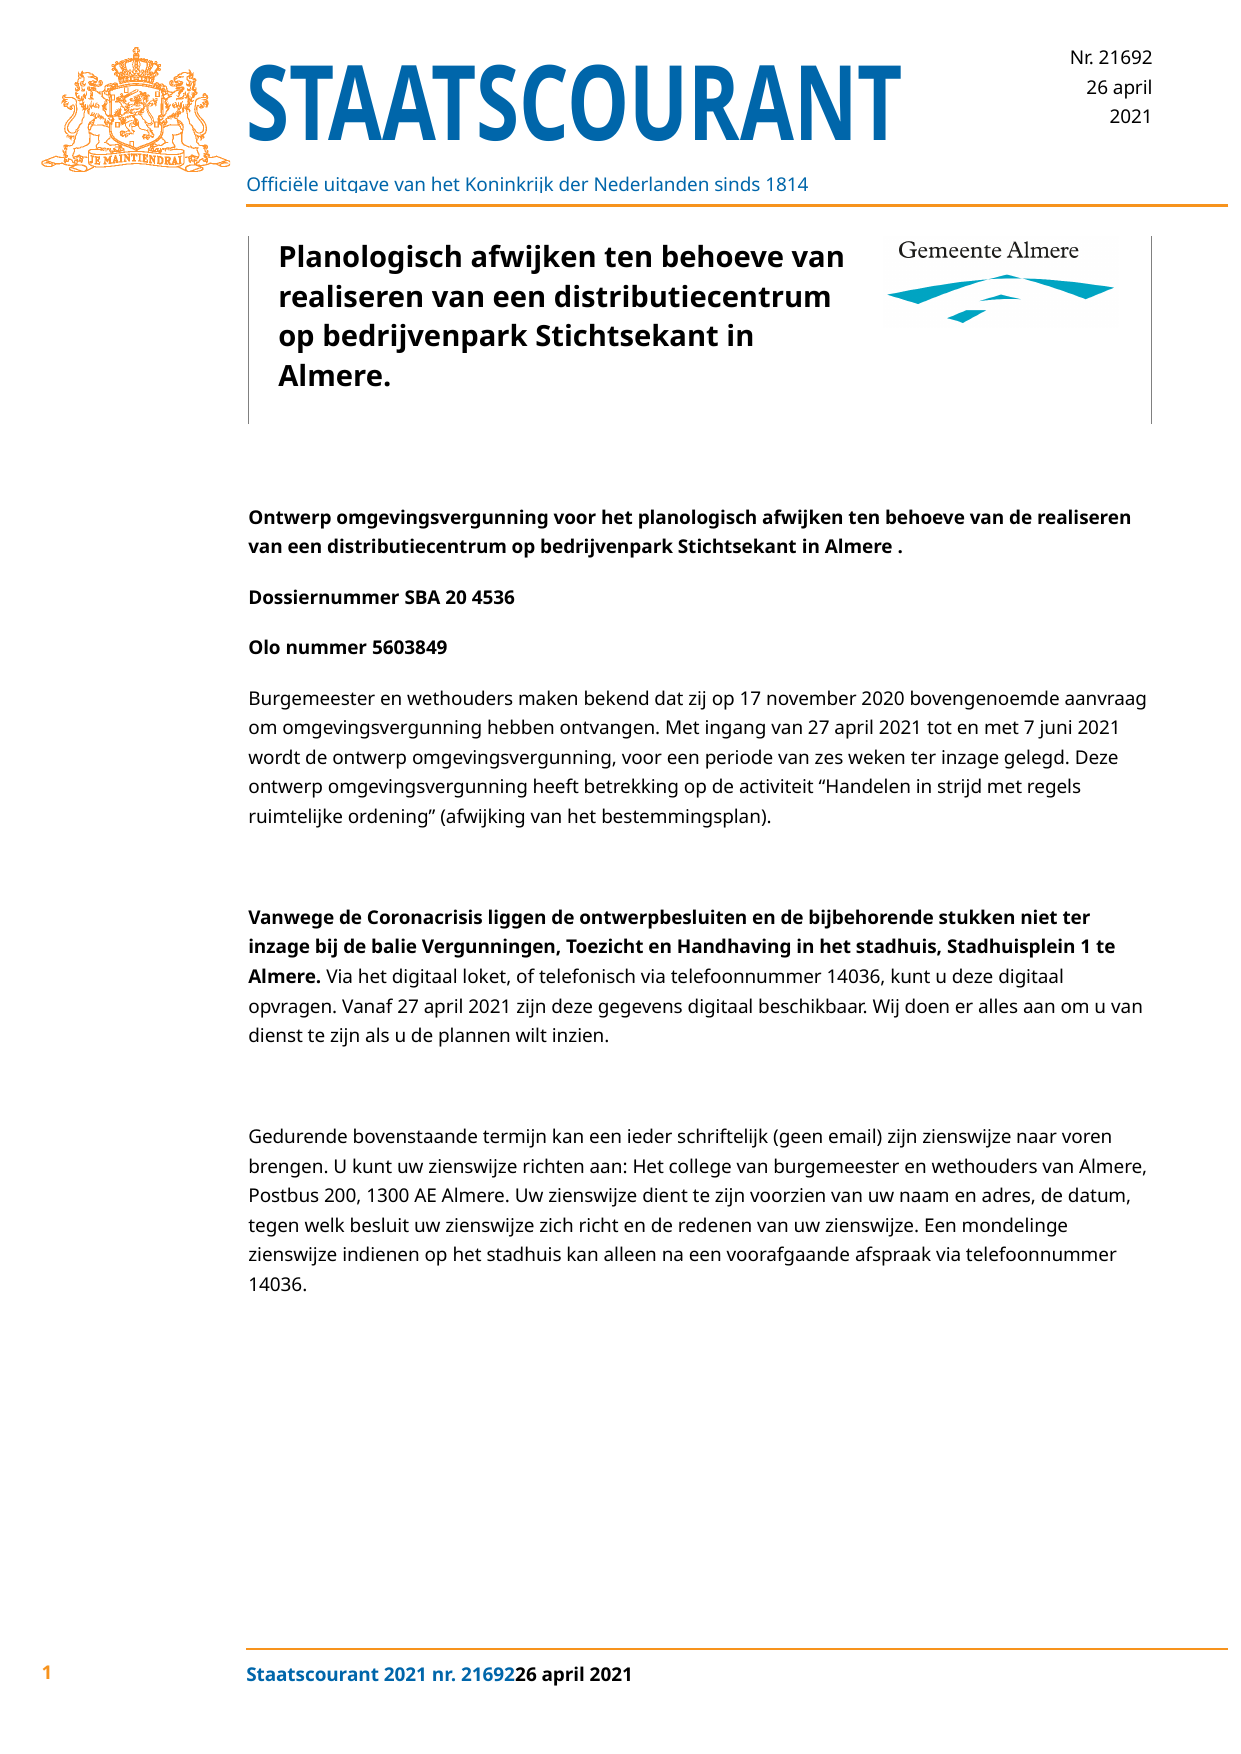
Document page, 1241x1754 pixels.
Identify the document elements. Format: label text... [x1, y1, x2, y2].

table_header [850, 236, 1151, 424]
text Dossiernummer SBA 20 4536 [248, 584, 1152, 610]
text Vanwege de Coronacrisis liggen de ontwerpbesluiten en de bijbehorende stukken niet ter inzage bij de balie Vergunningen, Toezicht en Handhaving in het stadhuis, Stadhuisplein 1 te Almere. Via het digitaal loket, of telefonisch via telefoonnummer 14036, kunt u deze digitaal opvragen. Vanaf 27 april 2021 zijn deze gegevens digitaal beschikbaar. Wij doen er alles aan om u van dienst te zijn als u de plannen wilt inzien. [248, 904, 1152, 1048]
text Ontwerp omgevingsvergunning voor het planologisch afwijken ten behoeve van de realiseren van een distributiecentrum op bedrijvenpark Stichtsekant in Almere . [248, 504, 1152, 559]
picture [41, 47, 231, 172]
text Gedurende bovenstaande termijn kan een ieder schriftelijk (geen email) zijn zienswijze naar voren brengen. U kunt uw zienswijze richten aan: Het college van burgemeester en wethouders van Almere, Postbus 200, 1300 AE Almere. Uw zienswijze dient te zijn voorzien van uw naam en adres, de datum, tegen welk besluit uw zienswijze zich richt en de redenen van uw zienswijze. Een mondelinge zienswijze indienen op het stadhuis kan alleen na een voorafgaande afspraak via telefoonnummer 14036. [248, 1123, 1152, 1297]
table_header Planologisch afwijken ten behoeve van realiseren van een distributiecentrum op bedrijvenpark Stichtsekant in Almere. [249, 236, 850, 424]
text Olo nummer 5603849 [248, 634, 1152, 660]
picture [882, 236, 1119, 328]
text Burgemeester en wethouders maken bekend dat zij op 17 november 2020 bovengenoemde aanvraag om omgevingsvergunning hebben ontvangen. Met ingang van 27 april 2021 tot en met 7 juni 2021 wordt de ontwerp omgevingsvergunning, voor een periode van zes weken ter inzage gelegd. Deze ontwerp omgevingsvergunning heeft betrekking op de activiteit “Handelen in strijd met regels ruimtelijke ordening” (afwijking van het bestemmingsplan). [248, 685, 1152, 829]
